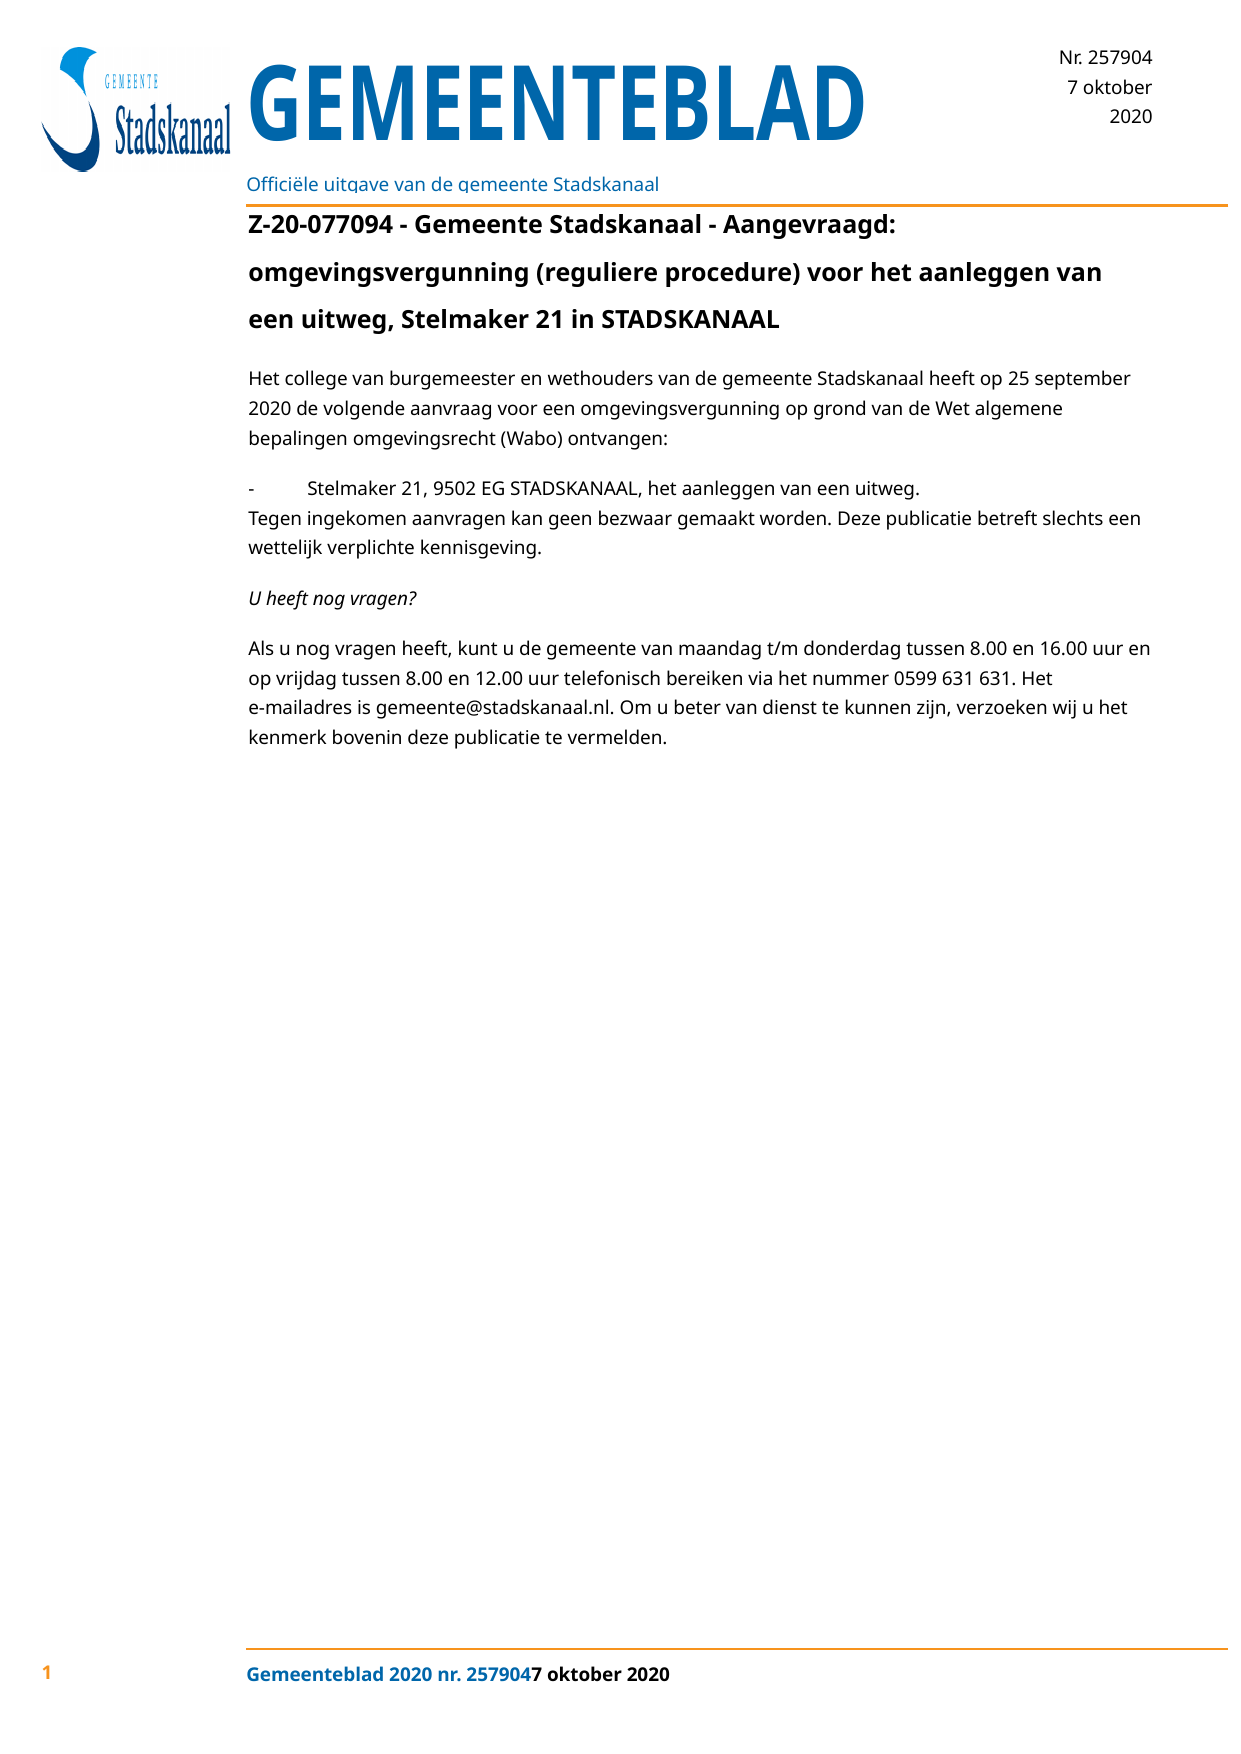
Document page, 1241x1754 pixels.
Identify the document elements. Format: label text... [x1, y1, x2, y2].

picture [41, 47, 231, 172]
text Als u nog vragen heeft, kunt u de gemeente van maandag t/m donderdag tussen 8.00 en 16.00 uur en op vrijdag tussen 8.00 en 12.00 uur telefonisch bereiken via het nummer 0599 631 631. Het e‑mailadres is gemeente@stadskanaal.nl. Om u beter van dienst te kunnen zijn, verzoeken wij u het kenmerk bovenin deze publicatie te vermelden. [248, 635, 1152, 749]
text Z-20-077094 - Gemeente Stadskanaal - Aangevraagd: omgevingsvergunning (reguliere procedure) voor het aanleggen van een uitweg, Stelmaker 21 in STADSKANAAL [248, 207, 1152, 336]
text U heeft nog vragen? [248, 585, 1152, 610]
text Tegen ingekomen aanvragen kan geen bezwaar gemaakt worden. Deze publicatie betreft slechts een wettelijk verplichte kennisgeving. [248, 505, 1152, 560]
list Stelmaker 21, 9502 EG STADSKANAAL, het aanleggen van een uitweg. [248, 475, 1152, 501]
text Het college van burgemeester en wethouders van de gemeente Stadskanaal heeft op 25 september 2020 de volgende aanvraag voor een omgevingsvergunning op grond van de Wet algemene bepalingen omgevingsrecht (Wabo) ontvangen: [248, 366, 1152, 450]
